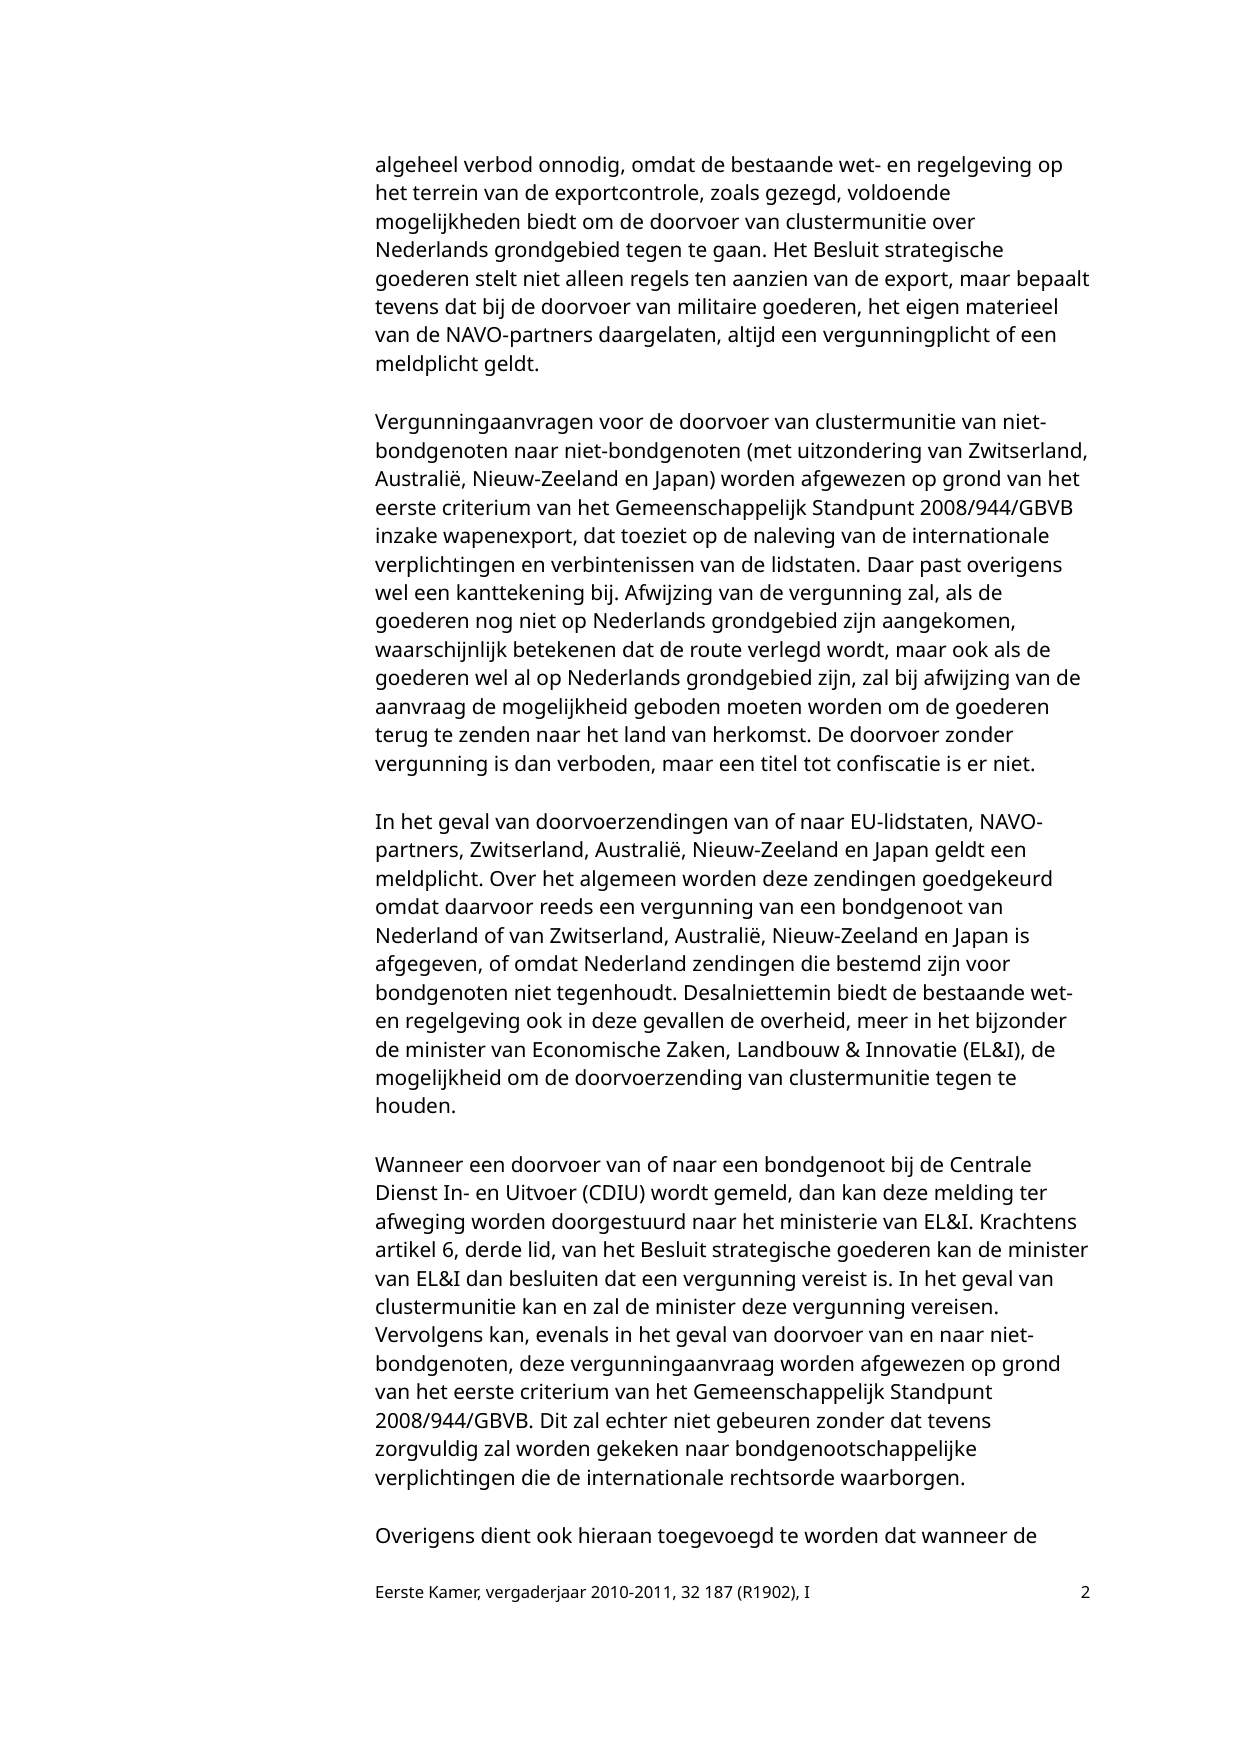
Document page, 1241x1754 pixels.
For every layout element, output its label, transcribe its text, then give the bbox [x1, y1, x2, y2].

text algeheel verbod onnodig, omdat de bestaande wet- en regelgeving op het terrein van de exportcontrole, zoals gezegd, voldoende mogelijkheden biedt om de doorvoer van clustermunitie over Nederlands grondgebied tegen te gaan. Het Besluit strategische goederen stelt niet alleen regels ten aanzien van de export, maar bepaalt tevens dat bij de doorvoer van militaire goederen, het eigen materieel van de NAVO-partners daargelaten, altijd een vergunningplicht of een meldplicht geldt. [375, 150, 1090, 377]
text Vergunningaanvragen voor de doorvoer van clustermunitie van niet-bondgenoten naar niet-bondgenoten (met uitzondering van Zwitserland, Australië, Nieuw-Zeeland en Japan) worden afgewezen op grond van het eerste criterium van het Gemeenschappelijk Standpunt 2008/944/GBVB inzake wapenexport, dat toeziet op de naleving van de internationale verplichtingen en verbintenissen van de lidstaten. Daar past overigens wel een kanttekening bij. Afwijzing van de vergunning zal, als de goederen nog niet op Nederlands grondgebied zijn aangekomen, waarschijnlijk betekenen dat de route verlegd wordt, maar ook als de goederen wel al op Nederlands grondgebied zijn, zal bij afwijzing van de aanvraag de mogelijkheid geboden moeten worden om de goederen terug te zenden naar het land van herkomst. De doorvoer zonder vergunning is dan verboden, maar een titel tot confiscatie is er niet. [375, 407, 1090, 777]
text Overigens dient ook hieraan toegevoegd te worden dat wanneer de [375, 1521, 1090, 1550]
text Wanneer een doorvoer van of naar een bondgenoot bij de Centrale Dienst In- en Uitvoer (CDIU) wordt gemeld, dan kan deze melding ter afweging worden doorgestuurd naar het ministerie van EL&I. Krachtens artikel 6, derde lid, van het Besluit strategische goederen kan de minister van EL&I dan besluiten dat een vergunning vereist is. In het geval van clustermunitie kan en zal de minister deze vergunning vereisen. Vervolgens kan, evenals in het geval van doorvoer van en naar niet-bondgenoten, deze vergunningaanvraag worden afgewezen op grond van het eerste criterium van het Gemeenschappelijk Standpunt 2008/944/GBVB. Dit zal echter niet gebeuren zonder dat tevens zorgvuldig zal worden gekeken naar bondgenootschappelijke verplichtingen die de internationale rechtsorde waarborgen. [375, 1150, 1090, 1491]
text In het geval van doorvoerzendingen van of naar EU-lidstaten, NAVO-partners, Zwitserland, Australië, Nieuw-Zeeland en Japan geldt een meldplicht. Over het algemeen worden deze zendingen goedgekeurd omdat daarvoor reeds een vergunning van een bondgenoot van Nederland of van Zwitserland, Australië, Nieuw-Zeeland en Japan is afgegeven, of omdat Nederland zendingen die bestemd zijn voor bondgenoten niet tegenhoudt. Desalniettemin biedt de bestaande wet- en regelgeving ook in deze gevallen de overheid, meer in het bijzonder de minister van Economische Zaken, Landbouw & Innovatie (EL&I), de mogelijkheid om de doorvoerzending van clustermunitie tegen te houden. [375, 807, 1090, 1120]
